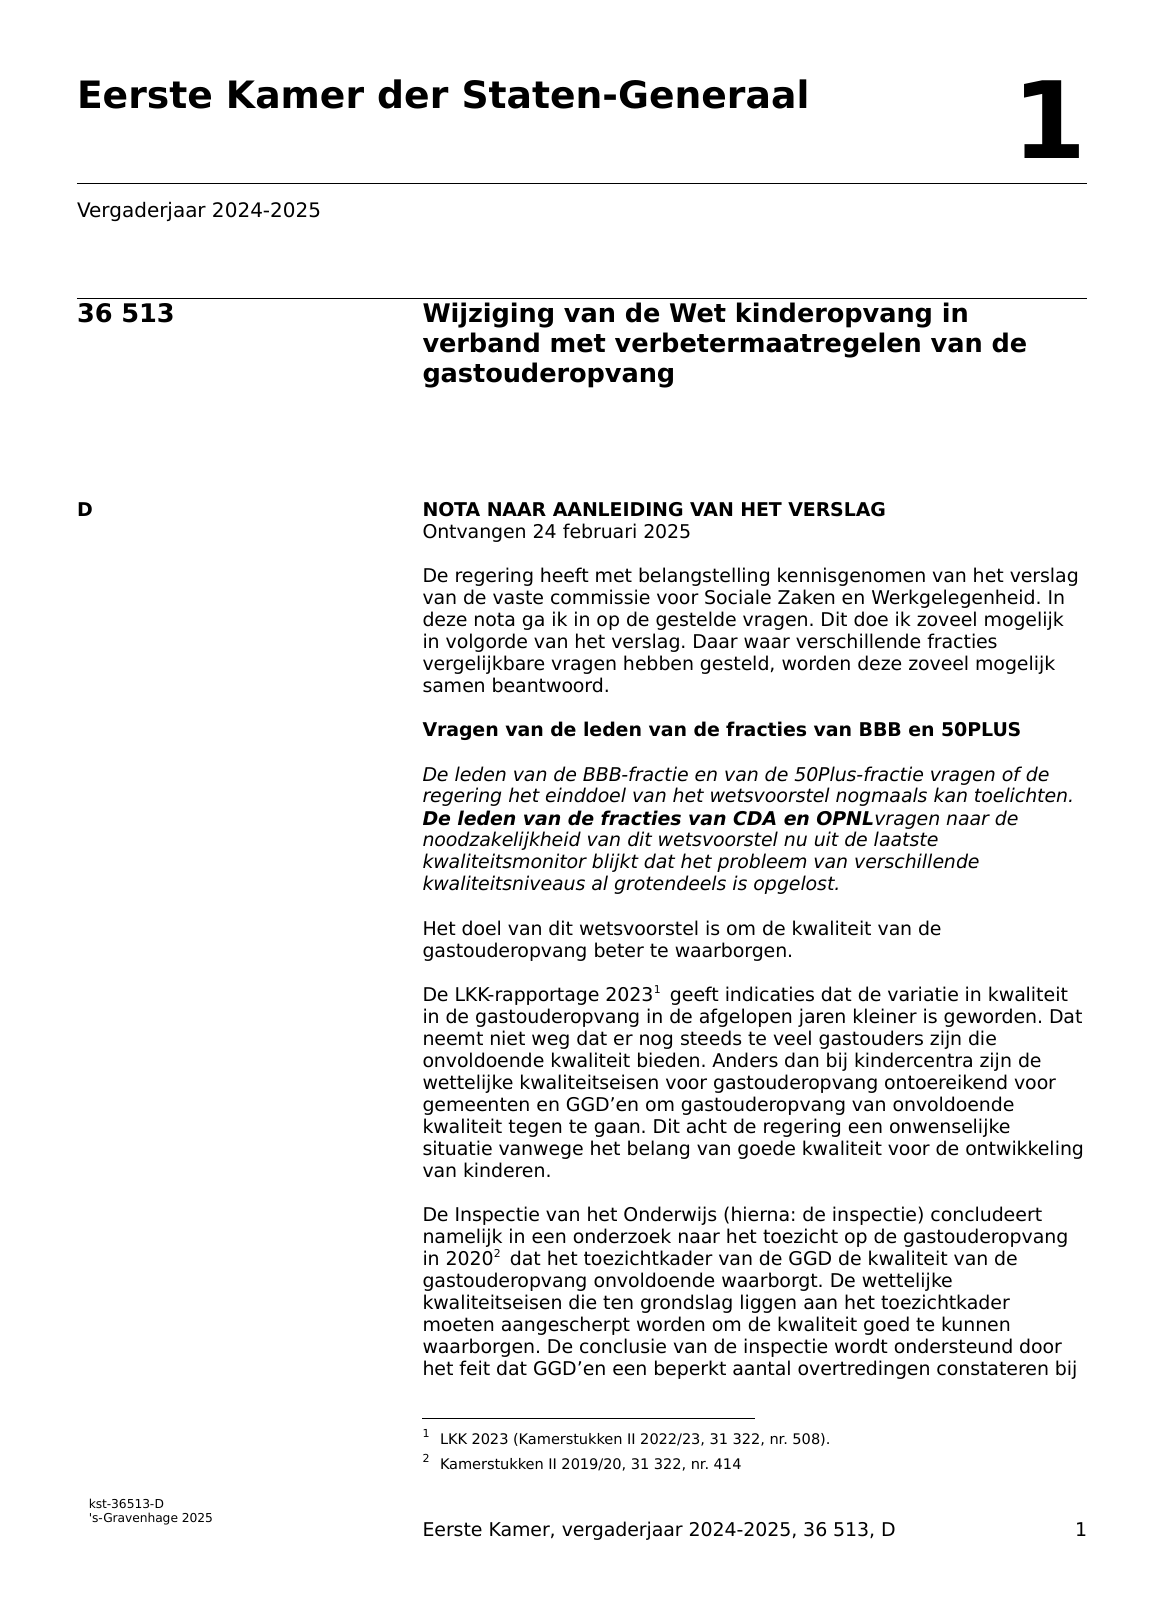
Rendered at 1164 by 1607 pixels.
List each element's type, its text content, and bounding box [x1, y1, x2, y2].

table_header 1 [886, 59, 1087, 183]
text Kamerstukken II 2019/20, 31 322, nr. 414 [422, 1452, 1087, 1474]
text Het doel van dit wetsvoorstel is om de kwaliteit van de gastouderopvang beter te waarborgen. [422, 917, 1087, 961]
text De leden van de BBB-fractie en van de 50Plus-fractie vragen of de regering het einddoel van het wetsvoorstel nogmaals kan toelichten. De leden van de fracties van CDA en OPNLvragen naar de noodzakelijkheid van dit wetsvoorstel nu uit de laatste kwaliteitsmonitor blijkt dat het probleem van verschillende kwaliteitsniveaus al grotendeels is opgelost. [422, 763, 1087, 895]
subtitle Vragen van de leden van de fracties van BBB en 50PLUS [422, 719, 1087, 741]
text kst-36513-D [88, 1497, 323, 1511]
table_header Eerste Kamer der Staten-Generaal [77, 59, 886, 183]
subtitle D NOTA NAAR AANLEIDING VAN HET VERSLAG [77, 499, 1087, 521]
text LKK 2023 (Kamerstukken II 2022/23, 31 322, nr. 508). [422, 1427, 1087, 1449]
table_cell Vergaderjaar 2024-2025 [77, 184, 1087, 298]
text De LKK-rapportage 2023 geeft indicaties dat de variatie in kwaliteit in de gastouderopvang in de afgelopen jaren kleiner is geworden. Dat neemt niet weg dat er nog steeds te veel gastouders zijn die onvoldoende kwaliteit bieden. Anders dan bij kindercentra zijn de wettelijke kwaliteitseisen voor gastouderopvang ontoereikend voor gemeenten en GGD’en om gastouderopvang van onvoldoende kwaliteit tegen te gaan. Dit acht de regering een onwenselijke situatie vanwege het belang van goede kwaliteit voor de ontwikkeling van kinderen. [422, 984, 1087, 1181]
subtitle 36 513 Wijziging van de Wet kinderopvang in verband met verbetermaatregelen van de gastouderopvang [77, 299, 1087, 388]
text De regering heeft met belangstelling kennisgenomen van het verslag van de vaste commissie voor Sociale Zaken en Werkgelegenheid. In deze nota ga ik in op de gestelde vragen. Dit doe ik zoveel mogelijk in volgorde van het verslag. Daar waar verschillende fracties vergelijkbare vragen hebben gesteld, worden deze zoveel mogelijk samen beantwoord. [422, 565, 1087, 697]
text Ontvangen 24 februari 2025 [422, 521, 1087, 543]
text De Inspectie van het Onderwijs (hierna: de inspectie) concludeert namelijk in een onderzoek naar het toezicht op de gastouderopvang in 2020 dat het toezichtkader van de GGD de kwaliteit van de gastouderopvang onvoldoende waarborgt. De wettelijke kwaliteitseisen die ten grondslag liggen aan het toezichtkader moeten aangescherpt worden om de kwaliteit goed te kunnen waarborgen. De conclusie van de inspectie wordt ondersteund door het feit dat GGD’en een beperkt aantal overtredingen constateren bij [422, 1204, 1087, 1379]
text 's-Gravenhage 2025 [88, 1511, 323, 1525]
